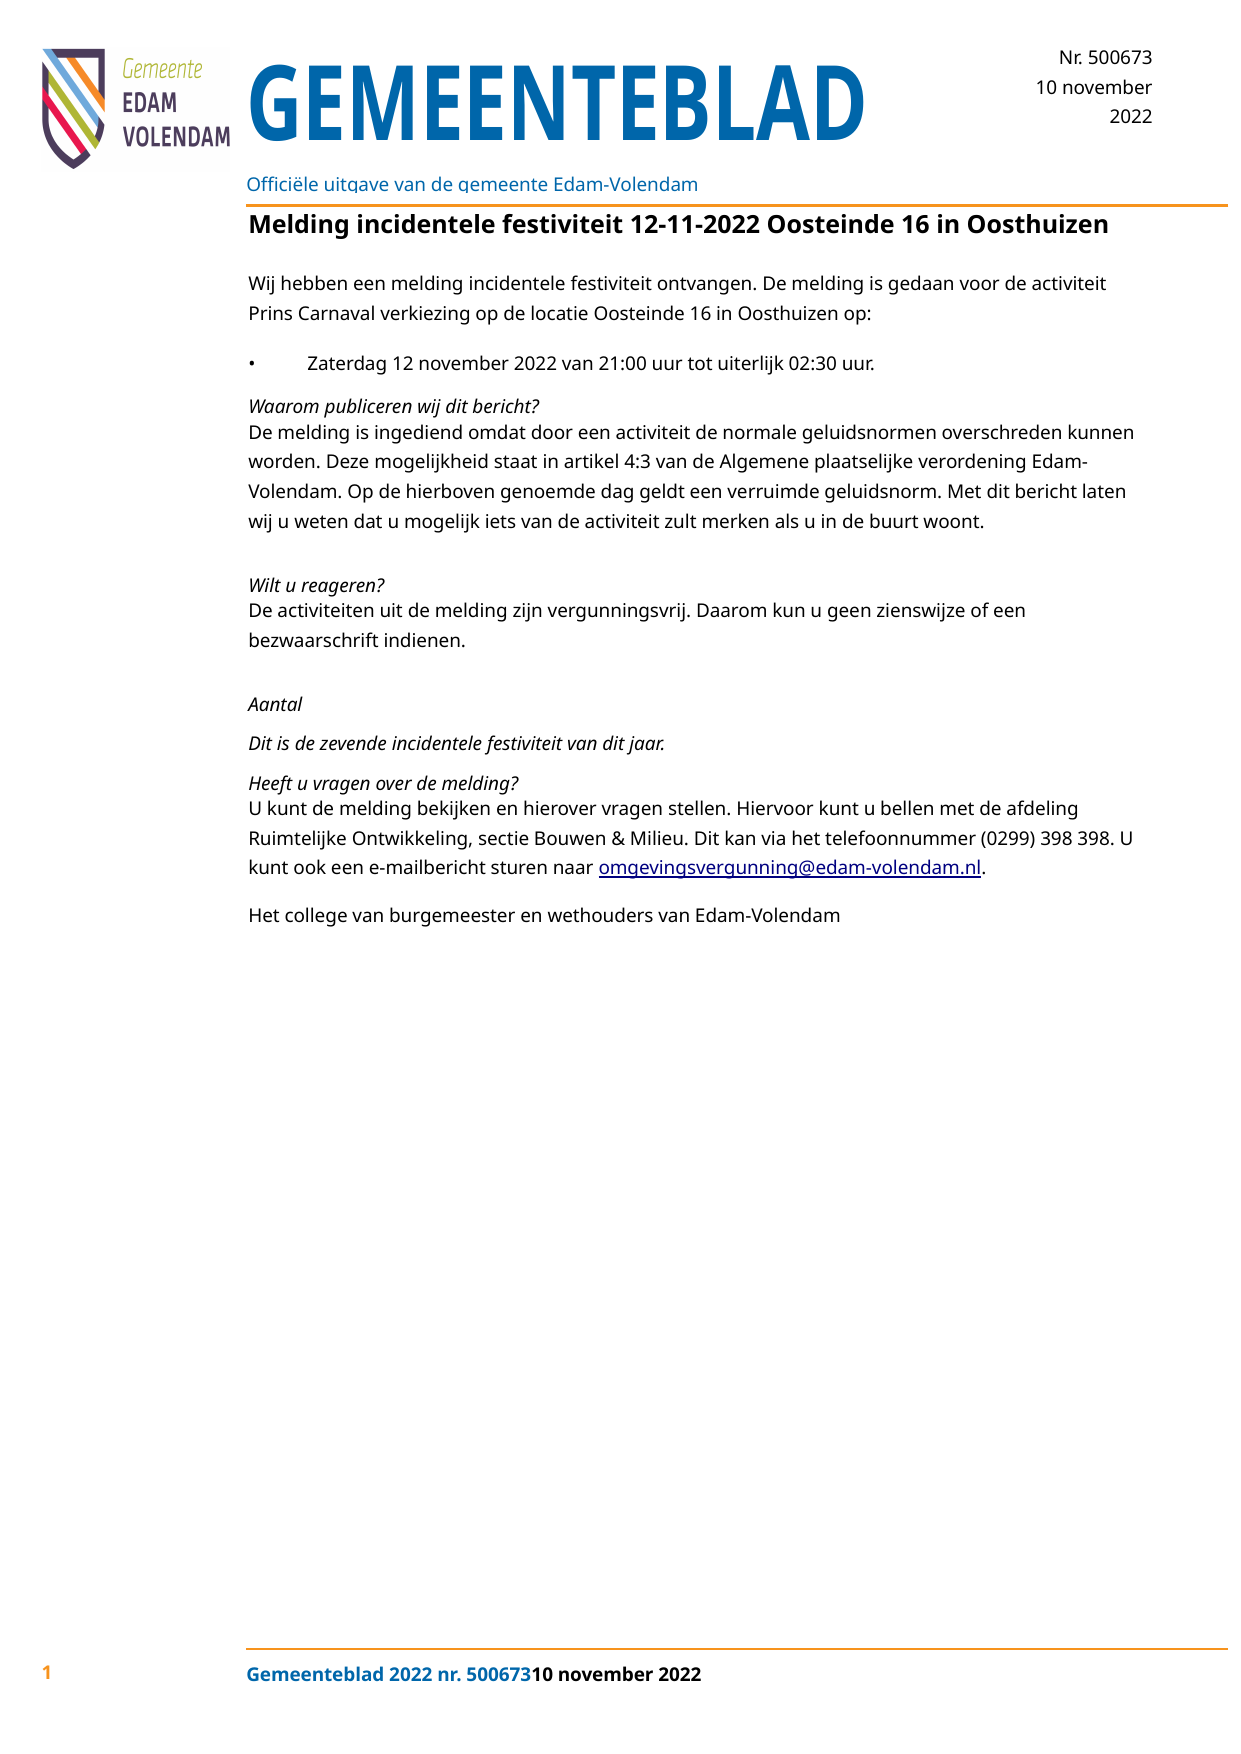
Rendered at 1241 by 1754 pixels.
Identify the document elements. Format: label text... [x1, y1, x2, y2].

text De activiteiten uit de melding zijn vergunningsvrij. Daarom kun u geen zienswijze of een bezwaarschrift indienen. [248, 598, 1152, 653]
text Dit is de zevende incidentele festiviteit van dit jaar. [248, 730, 1152, 756]
text Het college van burgemeester en wethouders van Edam-Volendam [248, 902, 1152, 928]
text Heeft u vragen over de melding? [248, 770, 1152, 795]
text Aantal [248, 691, 1152, 717]
picture [41, 47, 231, 172]
text Wij hebben een melding incidentele festiviteit ontvangen. De melding is gedaan voor de activiteit Prins Carnaval verkiezing op de locatie Oosteinde 16 in Oosthuizen op: [248, 270, 1152, 326]
text Waarom publiceren wij dit bericht? [248, 393, 1152, 419]
list Zaterdag 12 november 2022 van 21:00 uur tot uiterlijk 02:30 uur. [248, 350, 1152, 376]
text Wilt u reageren? [248, 572, 1152, 598]
text U kunt de melding bekijken en hierover vragen stellen. Hiervoor kunt u bellen met de afdeling Ruimtelijke Ontwikkeling, sectie Bouwen & Milieu. Dit kan via het telefoonnummer (0299) 398 398. U kunt ook een e-mailbericht sturen naar omgevingsvergunning@edam-volendam.nl. [248, 795, 1152, 880]
text De melding is ingediend omdat door een activiteit de normale geluidsnormen overschreden kunnen worden. Deze mogelijkheid staat in artikel 4:3 van de Algemene plaatselijke verordening Edam-Volendam. Op de hierboven genoemde dag geldt een verruimde geluidsnorm. Met dit bericht laten wij u weten dat u mogelijk iets van de activiteit zult merken als u in de buurt woont. [248, 419, 1152, 534]
text Melding incidentele festiviteit 12-11-2022 Oosteinde 16 in Oosthuizen [248, 207, 1152, 241]
